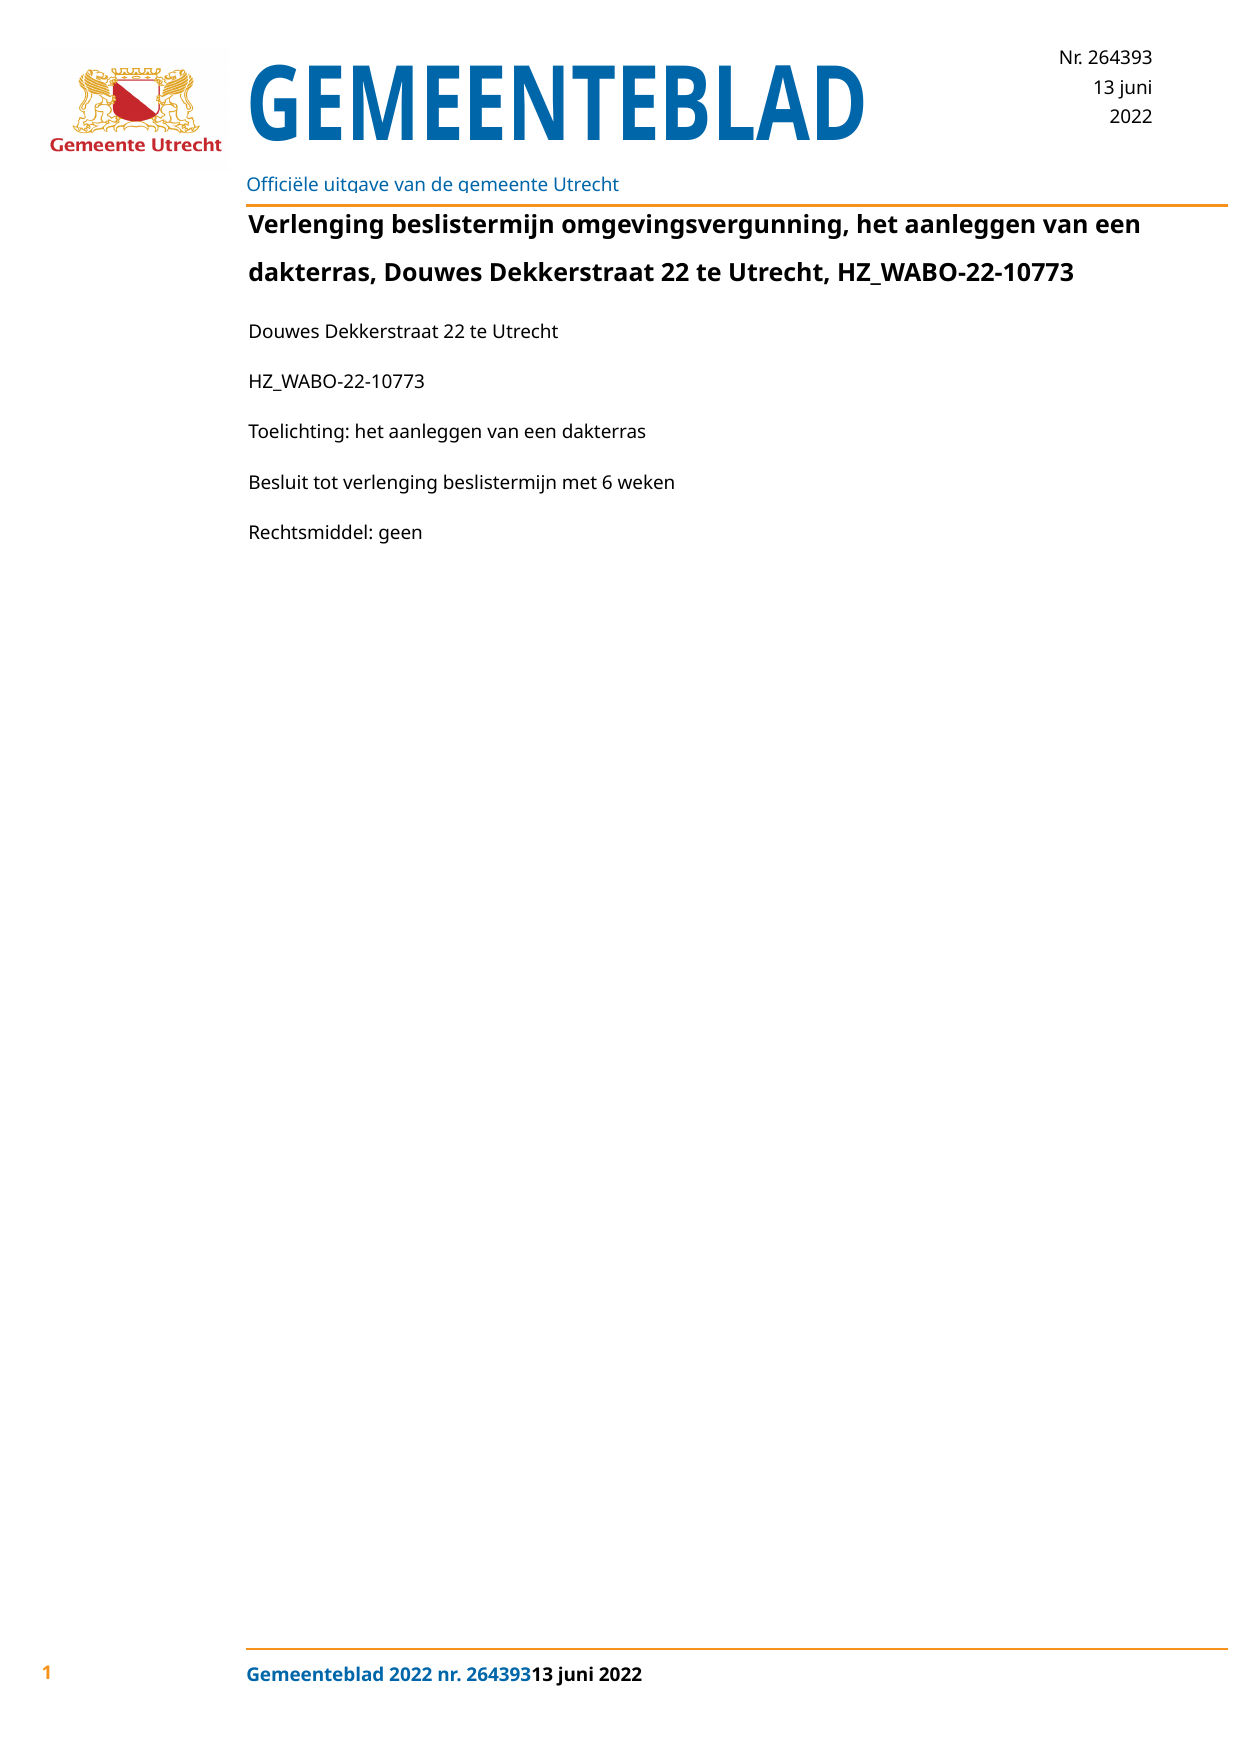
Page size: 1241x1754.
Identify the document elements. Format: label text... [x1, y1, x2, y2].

text Rechtsmiddel: geen [248, 519, 1152, 545]
picture [41, 47, 231, 172]
text Douwes Dekkerstraat 22 te Utrecht [248, 318, 1152, 344]
text Toelichting: het aanleggen van een dakterras [248, 419, 1152, 444]
text Besluit tot verlenging beslistermijn met 6 weken [248, 469, 1152, 495]
text Verlenging beslistermijn omgevingsvergunning, het aanleggen van een dakterras, Douwes Dekkerstraat 22 te Utrecht, HZ_WABO-22-10773 [248, 207, 1152, 288]
text HZ_WABO-22-10773 [248, 368, 1152, 394]
